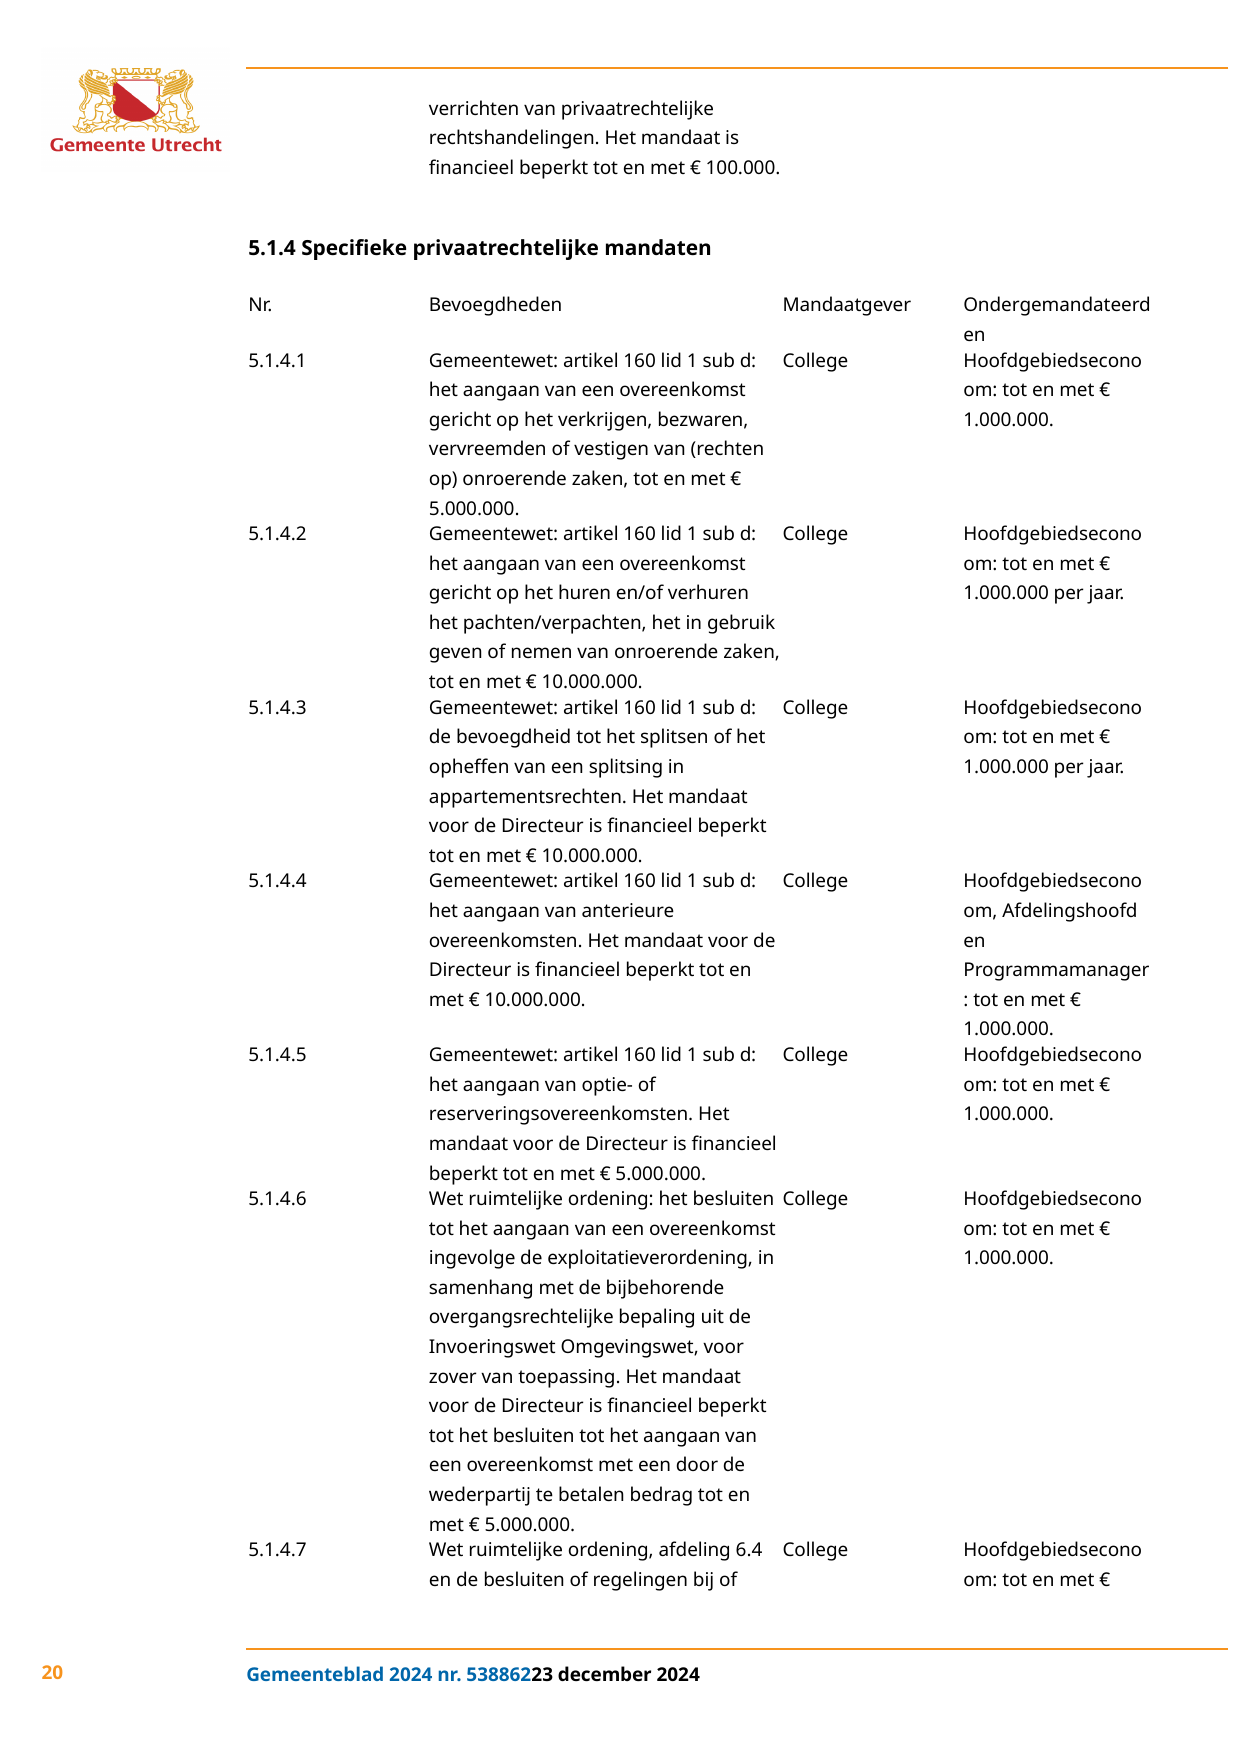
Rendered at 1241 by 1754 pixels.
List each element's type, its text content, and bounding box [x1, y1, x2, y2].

table_cell College [782, 694, 963, 868]
table_cell Gemeentewet: artikel 160 lid 1 sub d: het aangaan van een overeenkomst gericht op het huren en/of verhuren het pachten/verpachten, het in gebruik geven of nemen van onroerende zaken, tot en met € 10.000.000. [429, 520, 782, 694]
table_cell Hoofdgebiedseconoom: tot en met € 1.000.000. [963, 347, 1152, 520]
table_header Nr. [248, 291, 429, 347]
table_cell Gemeentewet: artikel 160 lid 1 sub d: het aangaan van anterieure overeenkomsten. Het mandaat voor de Directeur is financieel beperkt tot en met € 10.000.000. [429, 868, 782, 1041]
picture [41, 47, 231, 172]
table_cell [248, 95, 429, 180]
table_cell 5.1.4.3 [248, 694, 429, 868]
table_cell Hoofdgebiedseconoom, Afdelingshoofd en Programmamanager: tot en met € 1.000.000. [963, 868, 1152, 1041]
table_cell College [782, 1041, 963, 1185]
table_cell College [782, 347, 963, 520]
table_cell Wet ruimtelijke ordening, afdeling 6.4 en de besluiten of regelingen bij of [429, 1537, 782, 1592]
table_cell College [782, 1537, 963, 1592]
table_header Bevoegdheden [429, 291, 782, 347]
table_cell [782, 95, 963, 180]
table_header Mandaatgever [782, 291, 963, 347]
table_cell Hoofdgebiedseconoom: tot en met € [963, 1537, 1152, 1592]
table_cell Hoofdgebiedseconoom: tot en met € 1.000.000. [963, 1185, 1152, 1537]
table_cell 5.1.4.5 [248, 1041, 429, 1185]
table_cell Hoofdgebiedseconoom: tot en met € 1.000.000 per jaar. [963, 694, 1152, 868]
table_cell Gemeentewet: artikel 160 lid 1 sub d: de bevoegdheid tot het splitsen of het opheffen van een splitsing in appartementsrechten. Het mandaat voor de Directeur is financieel beperkt tot en met € 10.000.000. [429, 694, 782, 868]
table_cell 5.1.4.6 [248, 1185, 429, 1537]
table_cell Wet ruimtelijke ordening: het besluiten tot het aangaan van een overeenkomst ingevolge de exploitatieverordening, in samenhang met de bijbehorende overgangsrechtelijke bepaling uit de Invoeringswet Omgevingswet, voor zover van toepassing. Het mandaat voor de Directeur is financieel beperkt tot het besluiten tot het aangaan van een overeenkomst met een door de wederpartij te betalen bedrag tot en met € 5.000.000. [429, 1185, 782, 1537]
table_cell College [782, 1185, 963, 1537]
table_cell 5.1.4.2 [248, 520, 429, 694]
table_cell 5.1.4.1 [248, 347, 429, 520]
table_cell College [782, 868, 963, 1041]
table_cell verrichten van privaatrechtelijke rechtshandelingen. Het mandaat is financieel beperkt tot en met € 100.000. [429, 95, 782, 180]
table_header Ondergemandateerden [963, 291, 1152, 347]
table_cell 5.1.4.4 [248, 868, 429, 1041]
text 5.1.4 Specifieke privaatrechtelijke mandaten [248, 233, 1152, 262]
table_cell Hoofdgebiedseconoom: tot en met € 1.000.000 per jaar. [963, 520, 1152, 694]
table_cell [963, 95, 1152, 180]
table_cell College [782, 520, 963, 694]
table_cell Gemeentewet: artikel 160 lid 1 sub d: het aangaan van een overeenkomst gericht op het verkrijgen, bezwaren, vervreemden of vestigen van (rechten op) onroerende zaken, tot en met € 5.000.000. [429, 347, 782, 520]
table_cell Hoofdgebiedseconoom: tot en met € 1.000.000. [963, 1041, 1152, 1185]
table_cell 5.1.4.7 [248, 1537, 429, 1592]
table_cell Gemeentewet: artikel 160 lid 1 sub d: het aangaan van optie- of reserveringsovereenkomsten. Het mandaat voor de Directeur is financieel beperkt tot en met € 5.000.000. [429, 1041, 782, 1185]
